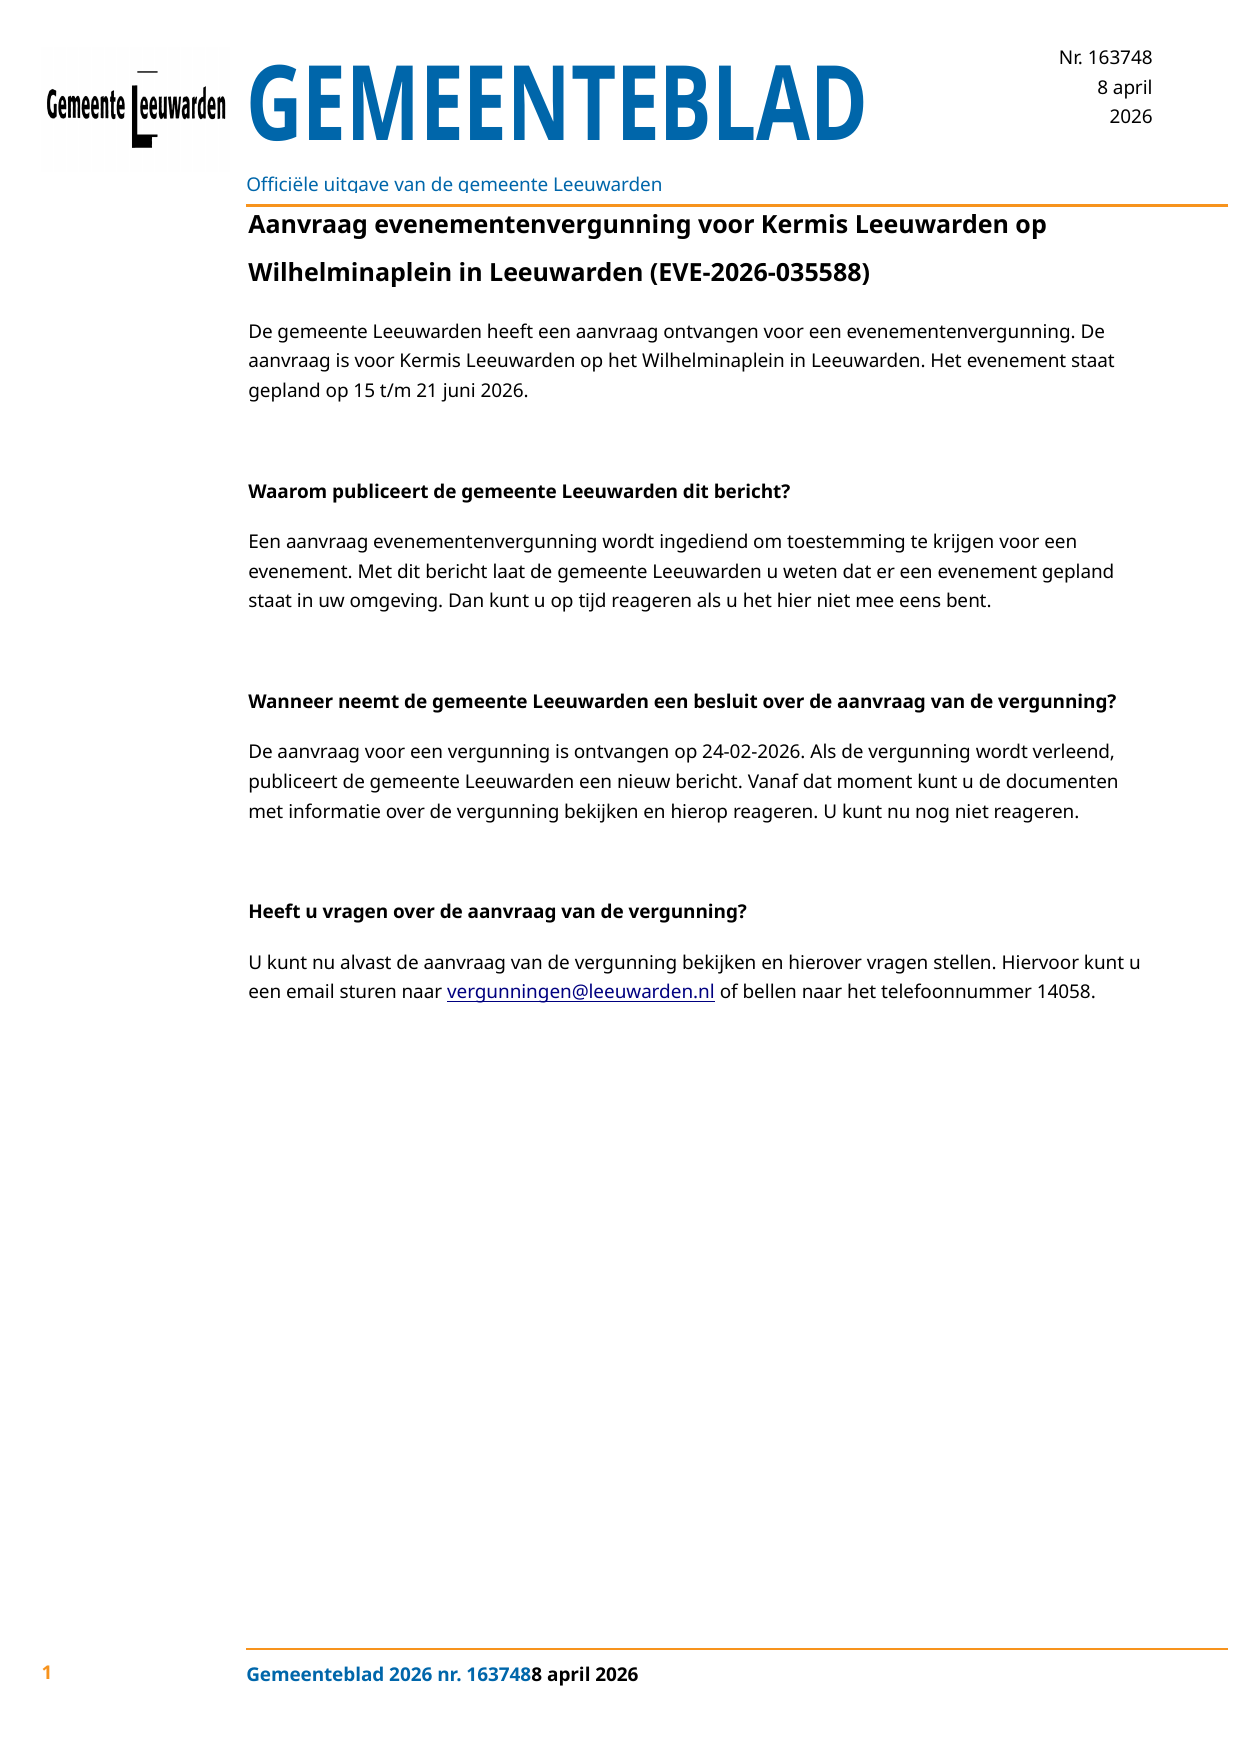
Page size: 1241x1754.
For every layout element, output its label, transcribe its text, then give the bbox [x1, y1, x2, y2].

text De gemeente Leeuwarden heeft een aanvraag ontvangen voor een evenementenvergunning. De aanvraag is voor Kermis Leeuwarden op het Wilhelminaplein in Leeuwarden. Het evenement staat gepland op 15 t/m 21 juni 2026. [248, 318, 1152, 403]
text Aanvraag evenementenvergunning voor Kermis Leeuwarden op Wilhelminaplein in Leeuwarden (EVE-2026-035588) [248, 207, 1152, 288]
text Wanneer neemt de gemeente Leeuwarden een besluit over de aanvraag van de vergunning? [248, 688, 1152, 714]
text Heeft u vragen over de aanvraag van de vergunning? [248, 899, 1152, 924]
text De aanvraag voor een vergunning is ontvangen op 24-02-2026. Als de vergunning wordt verleend, publiceert de gemeente Leeuwarden een nieuw bericht. Vanaf dat moment kunt u de documenten met informatie over de vergunning bekijken en hierop reageren. U kunt nu nog niet reageren. [248, 739, 1152, 824]
text Waarom publiceert de gemeente Leeuwarden dit bericht? [248, 478, 1152, 504]
picture [41, 47, 231, 172]
text Een aanvraag evenementenvergunning wordt ingediend om toestemming te krijgen voor een evenement. Met dit bericht laat de gemeente Leeuwarden u weten dat er een evenement gepland staat in uw omgeving. Dan kunt u op tijd reageren als u het hier niet mee eens bent. [248, 528, 1152, 613]
text U kunt nu alvast de aanvraag van de vergunning bekijken en hierover vragen stellen. Hiervoor kunt u een email sturen naar vergunningen@leeuwarden.nl of bellen naar het telefoonnummer 14058. [248, 949, 1152, 1004]
